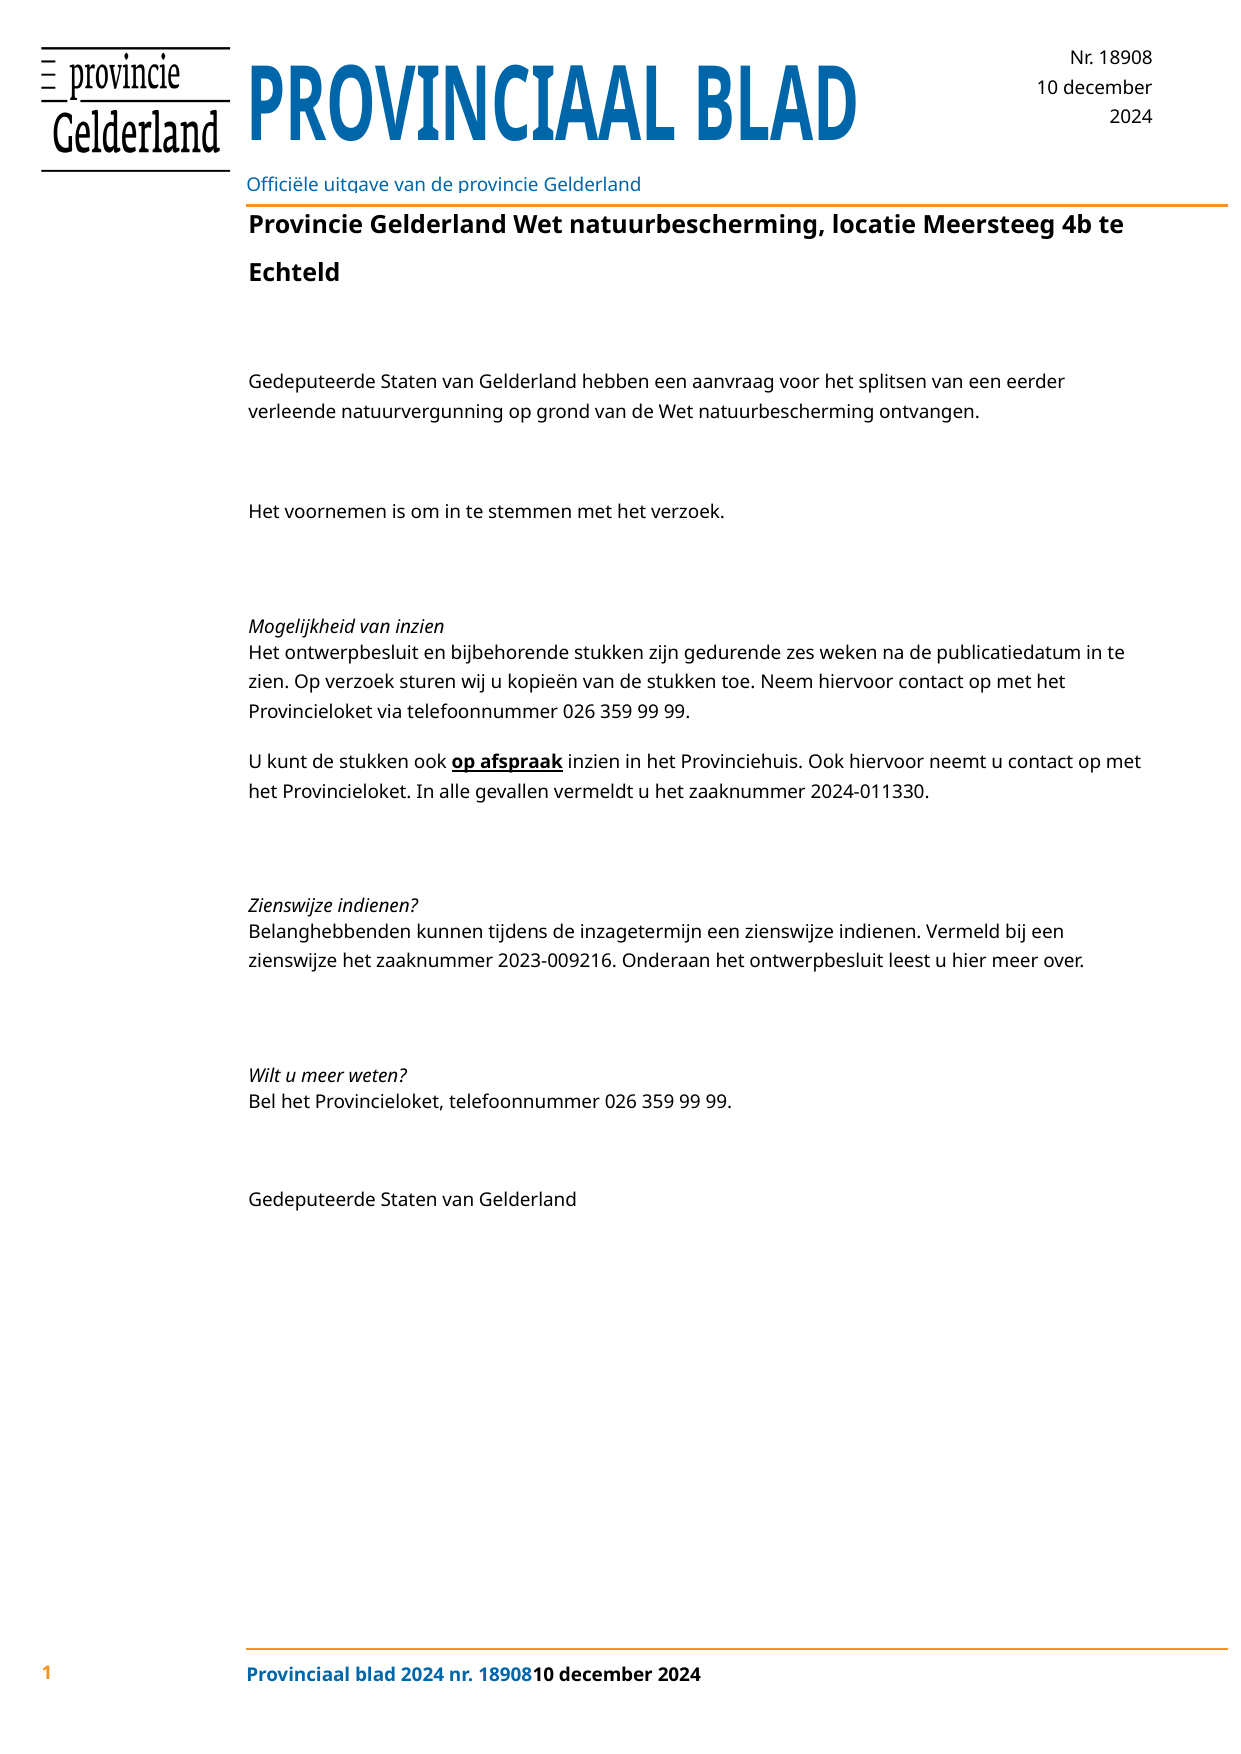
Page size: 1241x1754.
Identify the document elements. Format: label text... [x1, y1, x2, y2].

text Gedeputeerde Staten van Gelderland [248, 1186, 1152, 1212]
text Bel het Provincieloket, telefoonnummer 026 359 99 99. [248, 1088, 1152, 1113]
text Provincie Gelderland Wet natuurbescherming, locatie Meersteeg 4b te Echteld [248, 207, 1152, 288]
text Het ontwerpbesluit en bijbehorende stukken zijn gedurende zes weken na de publicatiedatum in te zien. Op verzoek sturen wij u kopieën van de stukken toe. Neem hiervoor contact op met het Provincieloket via telefoonnummer 026 359 99 99. [248, 639, 1152, 724]
text Zienswijze indienen? [248, 892, 1152, 918]
picture [41, 47, 231, 172]
text Gedeputeerde Staten van Gelderland hebben een aanvraag voor het splitsen van een eerder verleende natuurvergunning op grond van de Wet natuurbescherming ontvangen. [248, 368, 1152, 424]
text Mogelijkheid van inzien [248, 613, 1152, 639]
text Wilt u meer weten? [248, 1062, 1152, 1088]
text Belanghebbenden kunnen tijdens de inzagetermijn een zienswijze indienen. Vermeld bij een zienswijze het zaaknummer 2023-009216. Onderaan het ontwerpbesluit leest u hier meer over. [248, 918, 1152, 973]
text Het voornemen is om in te stemmen met het verzoek. [248, 499, 1152, 524]
text U kunt de stukken ook op afspraak inzien in het Provinciehuis. Ook hiervoor neemt u contact op met het Provincieloket. In alle gevallen vermeldt u het zaaknummer 2024-011330. [248, 748, 1152, 804]
